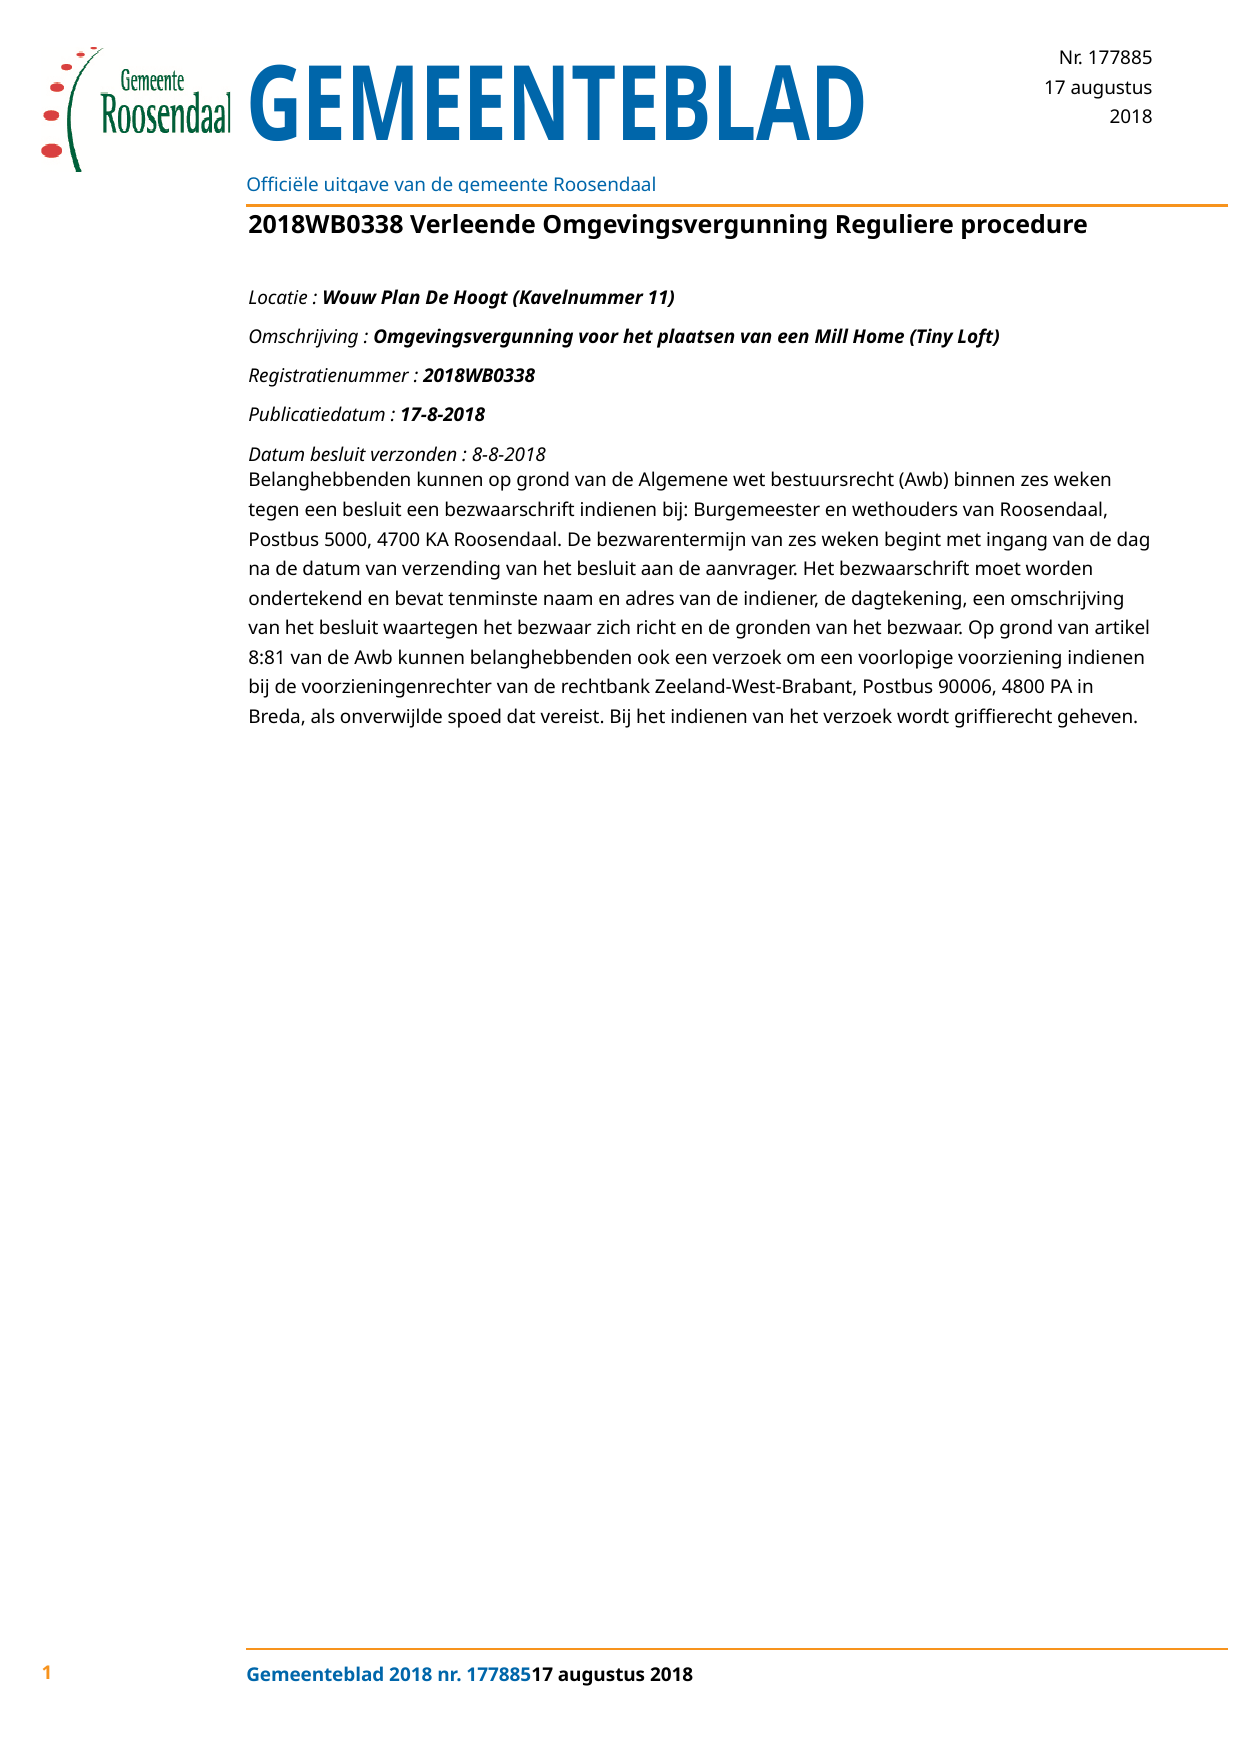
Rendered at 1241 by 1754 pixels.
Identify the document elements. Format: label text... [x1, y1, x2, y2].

text Locatie : Wouw Plan De Hoogt (Kavelnummer 11) [248, 284, 1152, 309]
text Omschrijving : Omgevingsvergunning voor het plaatsen van een Mill Home (Tiny Loft) [248, 323, 1152, 349]
text 2018WB0338 Verleende Omgevingsvergunning Reguliere procedure [248, 207, 1152, 241]
text Belanghebbenden kunnen op grond van de Algemene wet bestuursrecht (Awb) binnen zes weken tegen een besluit een bezwaarschrift indienen bij: Burgemeester en wethouders van Roosendaal, Postbus 5000, 4700 KA Roosendaal. De bezwarentermijn van zes weken begint met ingang van de dag na de datum van verzending van het besluit aan de aanvrager. Het bezwaarschrift moet worden ondertekend en bevat tenminste naam en adres van de indiener, de dagtekening, een omschrijving van het besluit waartegen het bezwaar zich richt en de gronden van het bezwaar. Op grond van artikel 8:81 van de Awb kunnen belanghebbenden ook een verzoek om een voorlopige voorziening indienen bij de voorzieningenrechter van de rechtbank Zeeland-West-Brabant, Postbus 90006, 4800 PA in Breda, als onverwijlde spoed dat vereist. Bij het indienen van het verzoek wordt griffierecht geheven. [248, 467, 1152, 729]
text Registratienummer : 2018WB0338 [248, 362, 1152, 388]
text Datum besluit verzonden : 8-8-2018 [248, 441, 1152, 467]
picture [41, 47, 231, 172]
text Publicatiedatum : 17-8-2018 [248, 402, 1152, 427]
